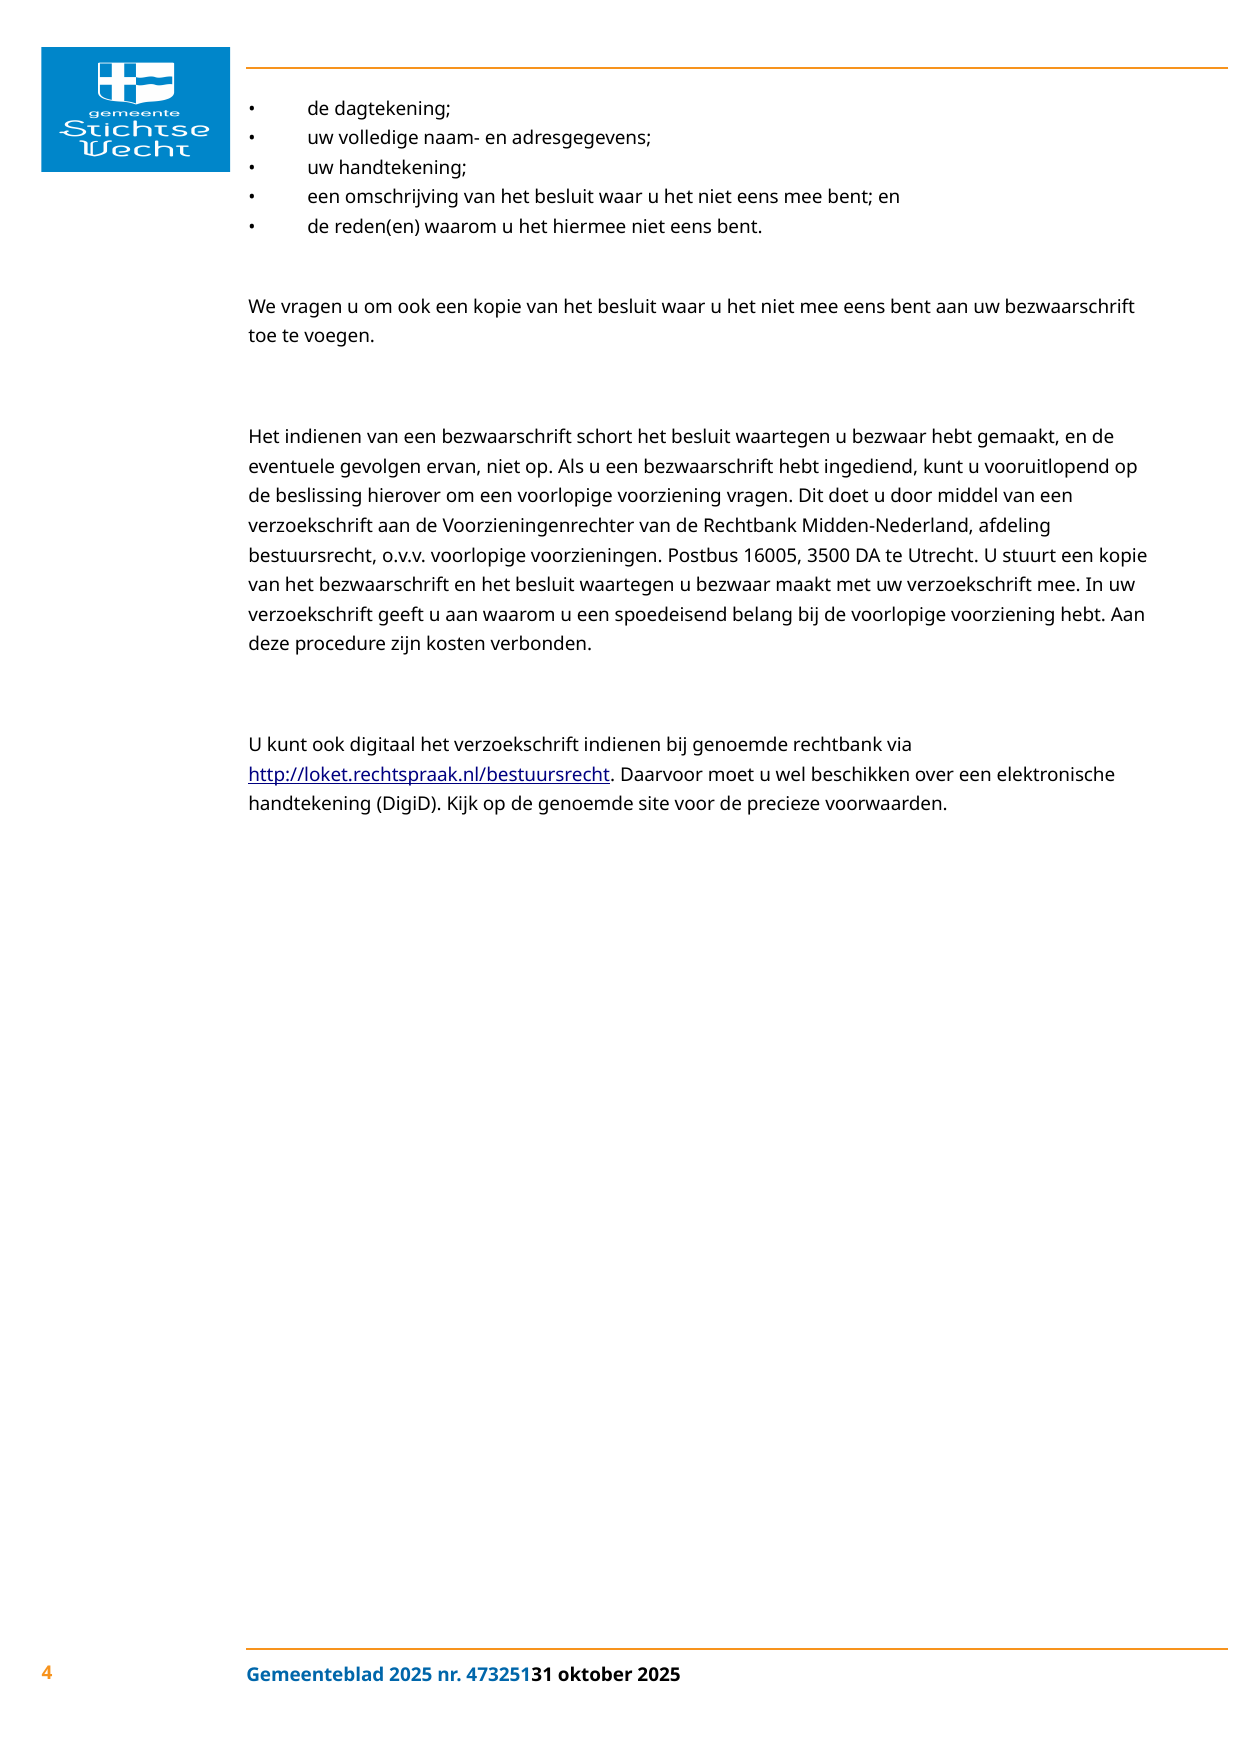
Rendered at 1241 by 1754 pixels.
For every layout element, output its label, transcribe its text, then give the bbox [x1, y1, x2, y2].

text We vragen u om ook een kopie van het besluit waar u het niet mee eens bent aan uw bezwaarschrift toe te voegen. [248, 293, 1152, 348]
list uw handtekening; [248, 154, 1152, 180]
list de dagtekening; [248, 95, 1152, 121]
text U kunt ook digitaal het verzoekschrift indienen bij genoemde rechtbank via http://loket.rechtspraak.nl/bestuursrecht. Daarvoor moet u wel beschikken over een elektronische handtekening (DigiD). Kijk op de genoemde site voor de precieze voorwaarden. [248, 731, 1152, 816]
text Het indienen van een bezwaarschrift schort het besluit waartegen u bezwaar hebt gemaakt, en de eventuele gevolgen ervan, niet op. Als u een bezwaarschrift hebt ingediend, kunt u vooruitlopend op de beslissing hierover om een voorlopige voorziening vragen. Dit doet u door middel van een verzoekschrift aan de Voorzieningenrechter van de Rechtbank Midden-Nederland, afdeling bestuursrecht, o.v.v. voorlopige voorzieningen. Postbus 16005, 3500 DA te Utrecht. U stuurt een kopie van het bezwaarschrift en het besluit waartegen u bezwaar maakt met uw verzoekschrift mee. In uw verzoekschrift geeft u aan waarom u een spoedeisend belang bij de voorlopige voorziening hebt. Aan deze procedure zijn kosten verbonden. [248, 423, 1152, 656]
list uw volledige naam- en adresgegevens; [248, 124, 1152, 150]
list een omschrijving van het besluit waar u het niet eens mee bent; en [248, 183, 1152, 209]
picture [99, 63, 135, 101]
list de reden(en) waarom u het hiermee niet eens bent. [248, 213, 1152, 239]
picture [137, 63, 174, 103]
